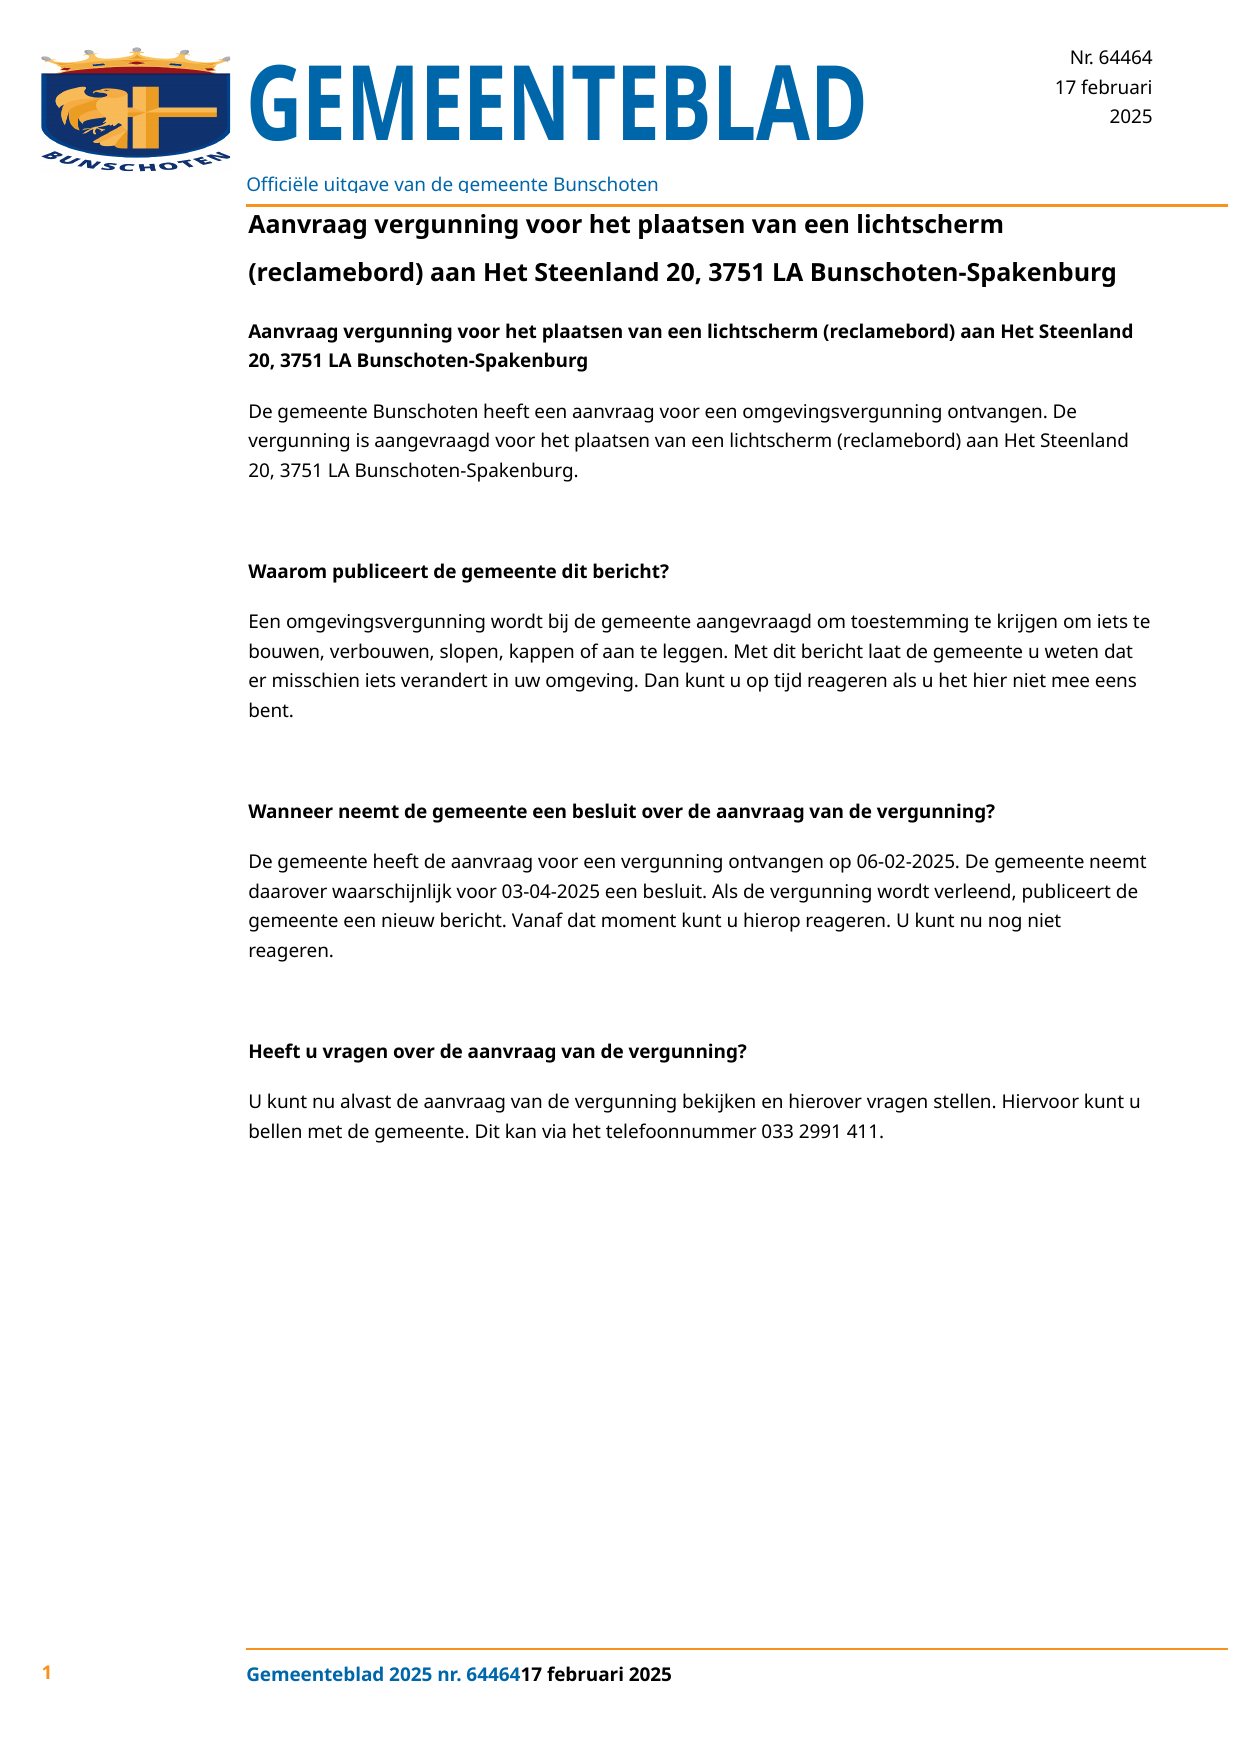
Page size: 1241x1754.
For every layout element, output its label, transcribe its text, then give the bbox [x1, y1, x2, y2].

text Heeft u vragen over de aanvraag van de vergunning? [248, 1038, 1152, 1064]
text Aanvraag vergunning voor het plaatsen van een lichtscherm (reclamebord) aan Het Steenland 20, 3751 LA Bunschoten-Spakenburg [248, 207, 1152, 288]
text Waarom publiceert de gemeente dit bericht? [248, 558, 1152, 584]
text Wanneer neemt de gemeente een besluit over de aanvraag van de vergunning? [248, 798, 1152, 824]
text De gemeente Bunschoten heeft een aanvraag voor een omgevingsvergunning ontvangen. De vergunning is aangevraagd voor het plaatsen van een lichtscherm (reclamebord) aan Het Steenland 20, 3751 LA Bunschoten-Spakenburg. [248, 398, 1152, 483]
text Een omgevingsvergunning wordt bij de gemeente aangevraagd om toestemming te krijgen om iets te bouwen, verbouwen, slopen, kappen of aan te leggen. Met dit bericht laat de gemeente u weten dat er misschien iets verandert in uw omgeving. Dan kunt u op tijd reageren als u het hier niet mee eens bent. [248, 608, 1152, 723]
picture [41, 47, 231, 172]
text U kunt nu alvast de aanvraag van de vergunning bekijken en hierover vragen stellen. Hiervoor kunt u bellen met de gemeente. Dit kan via het telefoonnummer 033 2991 411. [248, 1088, 1152, 1144]
text De gemeente heeft de aanvraag voor een vergunning ontvangen op 06-02-2025. De gemeente neemt daarover waarschijnlijk voor 03-04-2025 een besluit. Als de vergunning wordt verleend, publiceert de gemeente een nieuw bericht. Vanaf dat moment kunt u hierop reageren. U kunt nu nog niet reageren. [248, 848, 1152, 963]
text Aanvraag vergunning voor het plaatsen van een lichtscherm (reclamebord) aan Het Steenland 20, 3751 LA Bunschoten-Spakenburg [248, 318, 1152, 373]
